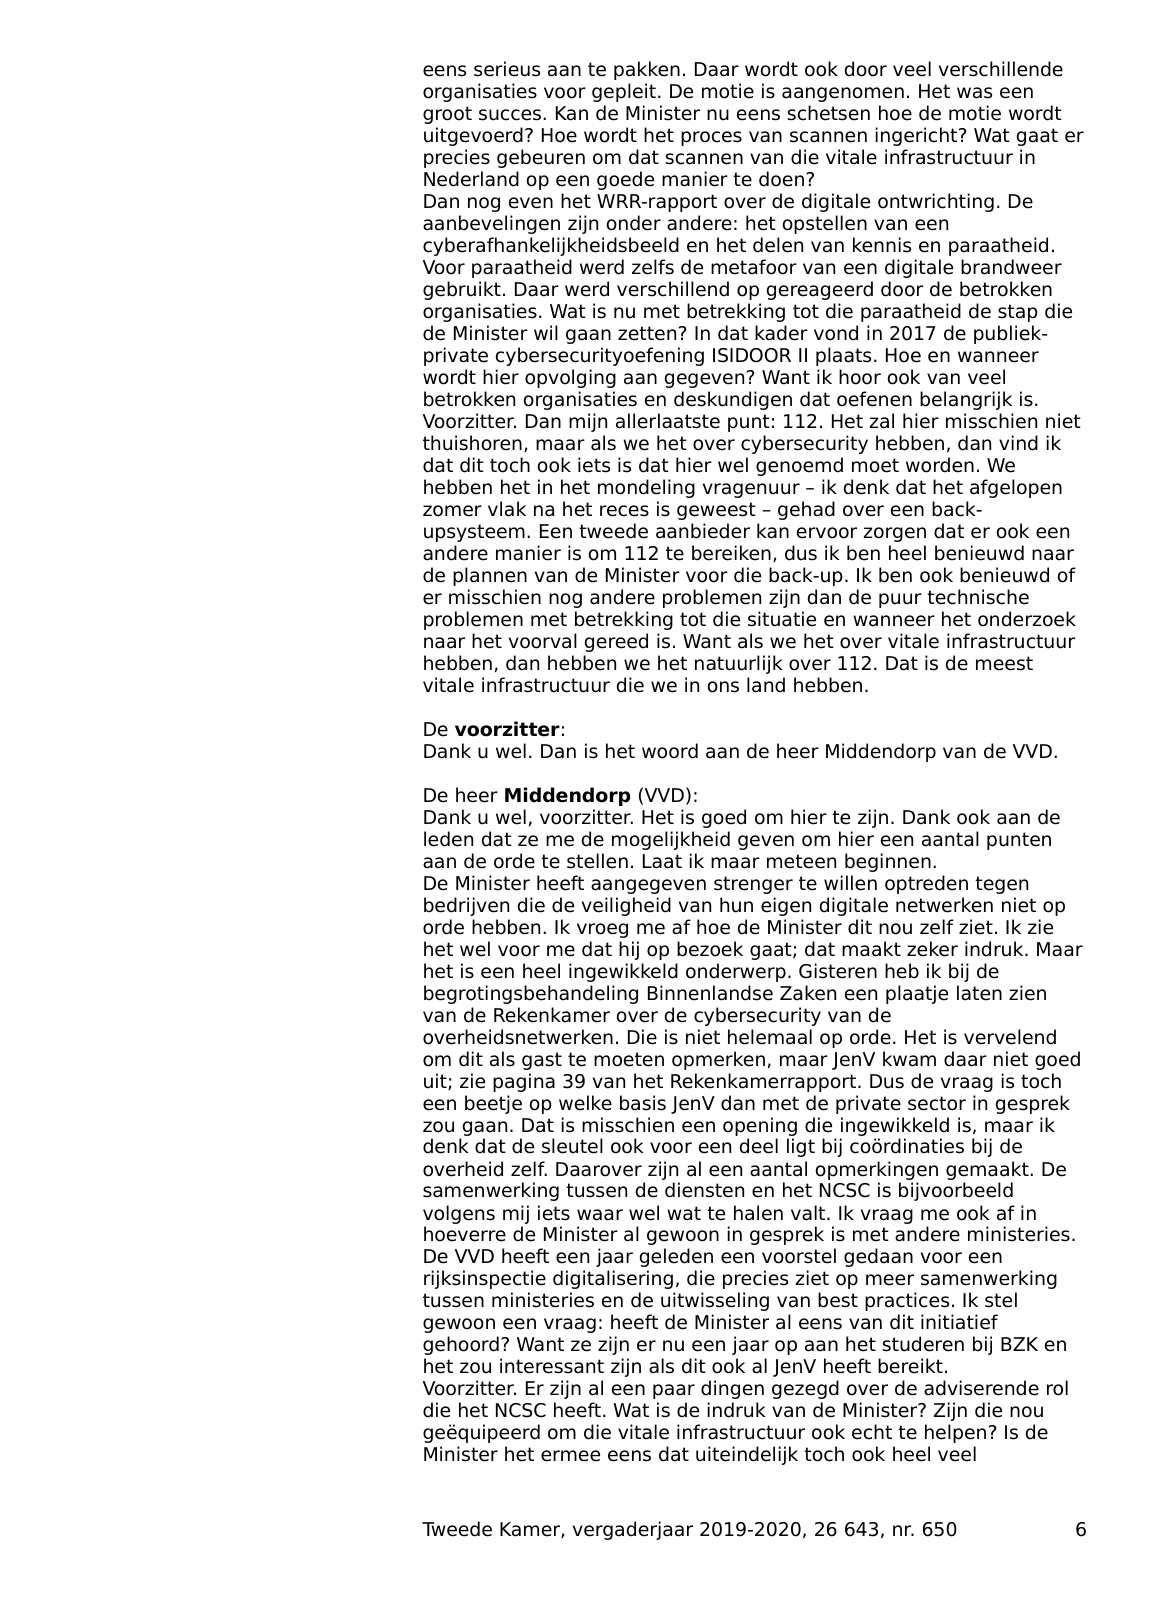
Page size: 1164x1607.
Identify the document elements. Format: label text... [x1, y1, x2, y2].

text Dank u wel. Dan is het woord aan de heer Middendorp van de VVD. [422, 741, 1087, 763]
text De Minister heeft aangegeven strenger te willen optreden tegen bedrijven die de veiligheid van hun eigen digitale netwerken niet op orde hebben. Ik vroeg me af hoe de Minister dit nou zelf ziet. Ik zie het wel voor me dat hij op bezoek gaat; dat maakt zeker indruk. Maar het is een heel ingewikkeld onderwerp. Gisteren heb ik bij de begrotingsbehandeling Binnenlandse Zaken een plaatje laten zien van de Rekenkamer over de cybersecurity van de overheidsnetwerken. Die is niet helemaal op orde. Het is vervelend om dit als gast te moeten opmerken, maar JenV kwam daar niet goed uit; zie pagina 39 van het Rekenkamerrapport. Dus de vraag is toch een beetje op welke basis JenV dan met de private sector in gesprek zou gaan. Dat is misschien een opening die ingewikkeld is, maar ik denk dat de sleutel ook voor een deel ligt bij coördinaties bij de overheid zelf. Daarover zijn al een aantal opmerkingen gemaakt. De samenwerking tussen de diensten en het NCSC is bijvoorbeeld volgens mij iets waar wel wat te halen valt. Ik vraag me ook af in hoeverre de Minister al gewoon in gesprek is met andere ministeries. De VVD heeft een jaar geleden een voorstel gedaan voor een rijksinspectie digitalisering, die precies ziet op meer samenwerking tussen ministeries en de uitwisseling van best practices. Ik stel gewoon een vraag: heeft de Minister al eens van dit initiatief gehoord? Want ze zijn er nu een jaar op aan het studeren bij BZK en het zou interessant zijn als dit ook al JenV heeft bereikt. [422, 873, 1087, 1378]
text De heer Middendorp (VVD): [422, 785, 1087, 807]
text eens serieus aan te pakken. Daar wordt ook door veel verschillende organisaties voor gepleit. De motie is aangenomen. Het was een groot succes. Kan de Minister nu eens schetsen hoe de motie wordt uitgevoerd? Hoe wordt het proces van scannen ingericht? Wat gaat er precies gebeuren om dat scannen van die vitale infrastructuur in Nederland op een goede manier te doen? [422, 59, 1087, 191]
text Dank u wel, voorzitter. Het is goed om hier te zijn. Dank ook aan de leden dat ze me de mogelijkheid geven om hier een aantal punten aan de orde te stellen. Laat ik maar meteen beginnen. [422, 807, 1087, 873]
text Voorzitter. Er zijn al een paar dingen gezegd over de adviserende rol die het NCSC heeft. Wat is de indruk van de Minister? Zijn die nou geëquipeerd om die vitale infrastructuur ook echt te helpen? Is de Minister het ermee eens dat uiteindelijk toch ook heel veel [422, 1378, 1087, 1466]
text De voorzitter: [422, 719, 1087, 741]
text Voorzitter. Dan mijn allerlaatste punt: 112. Het zal hier misschien niet thuishoren, maar als we het over cybersecurity hebben, dan vind ik dat dit toch ook iets is dat hier wel genoemd moet worden. We hebben het in het mondeling vragenuur – ik denk dat het afgelopen zomer vlak na het reces is geweest – gehad over een back-upsysteem. Een tweede aanbieder kan ervoor zorgen dat er ook een andere manier is om 112 te bereiken, dus ik ben heel benieuwd naar de plannen van de Minister voor die back-up. Ik ben ook benieuwd of er misschien nog andere problemen zijn dan de puur technische problemen met betrekking tot die situatie en wanneer het onderzoek naar het voorval gereed is. Want als we het over vitale infrastructuur hebben, dan hebben we het natuurlijk over 112. Dat is de meest vitale infrastructuur die we in ons land hebben. [422, 411, 1087, 696]
text Dan nog even het WRR-rapport over de digitale ontwrichting. De aanbevelingen zijn onder andere: het opstellen van een cyberafhankelijkheidsbeeld en het delen van kennis en paraatheid. Voor paraatheid werd zelfs de metafoor van een digitale brandweer gebruikt. Daar werd verschillend op gereageerd door de betrokken organisaties. Wat is nu met betrekking tot die paraatheid de stap die de Minister wil gaan zetten? In dat kader vond in 2017 de publiek-private cybersecurityoefening ISIDOOR II plaats. Hoe en wanneer wordt hier opvolging aan gegeven? Want ik hoor ook van veel betrokken organisaties en deskundigen dat oefenen belangrijk is. [422, 191, 1087, 411]
